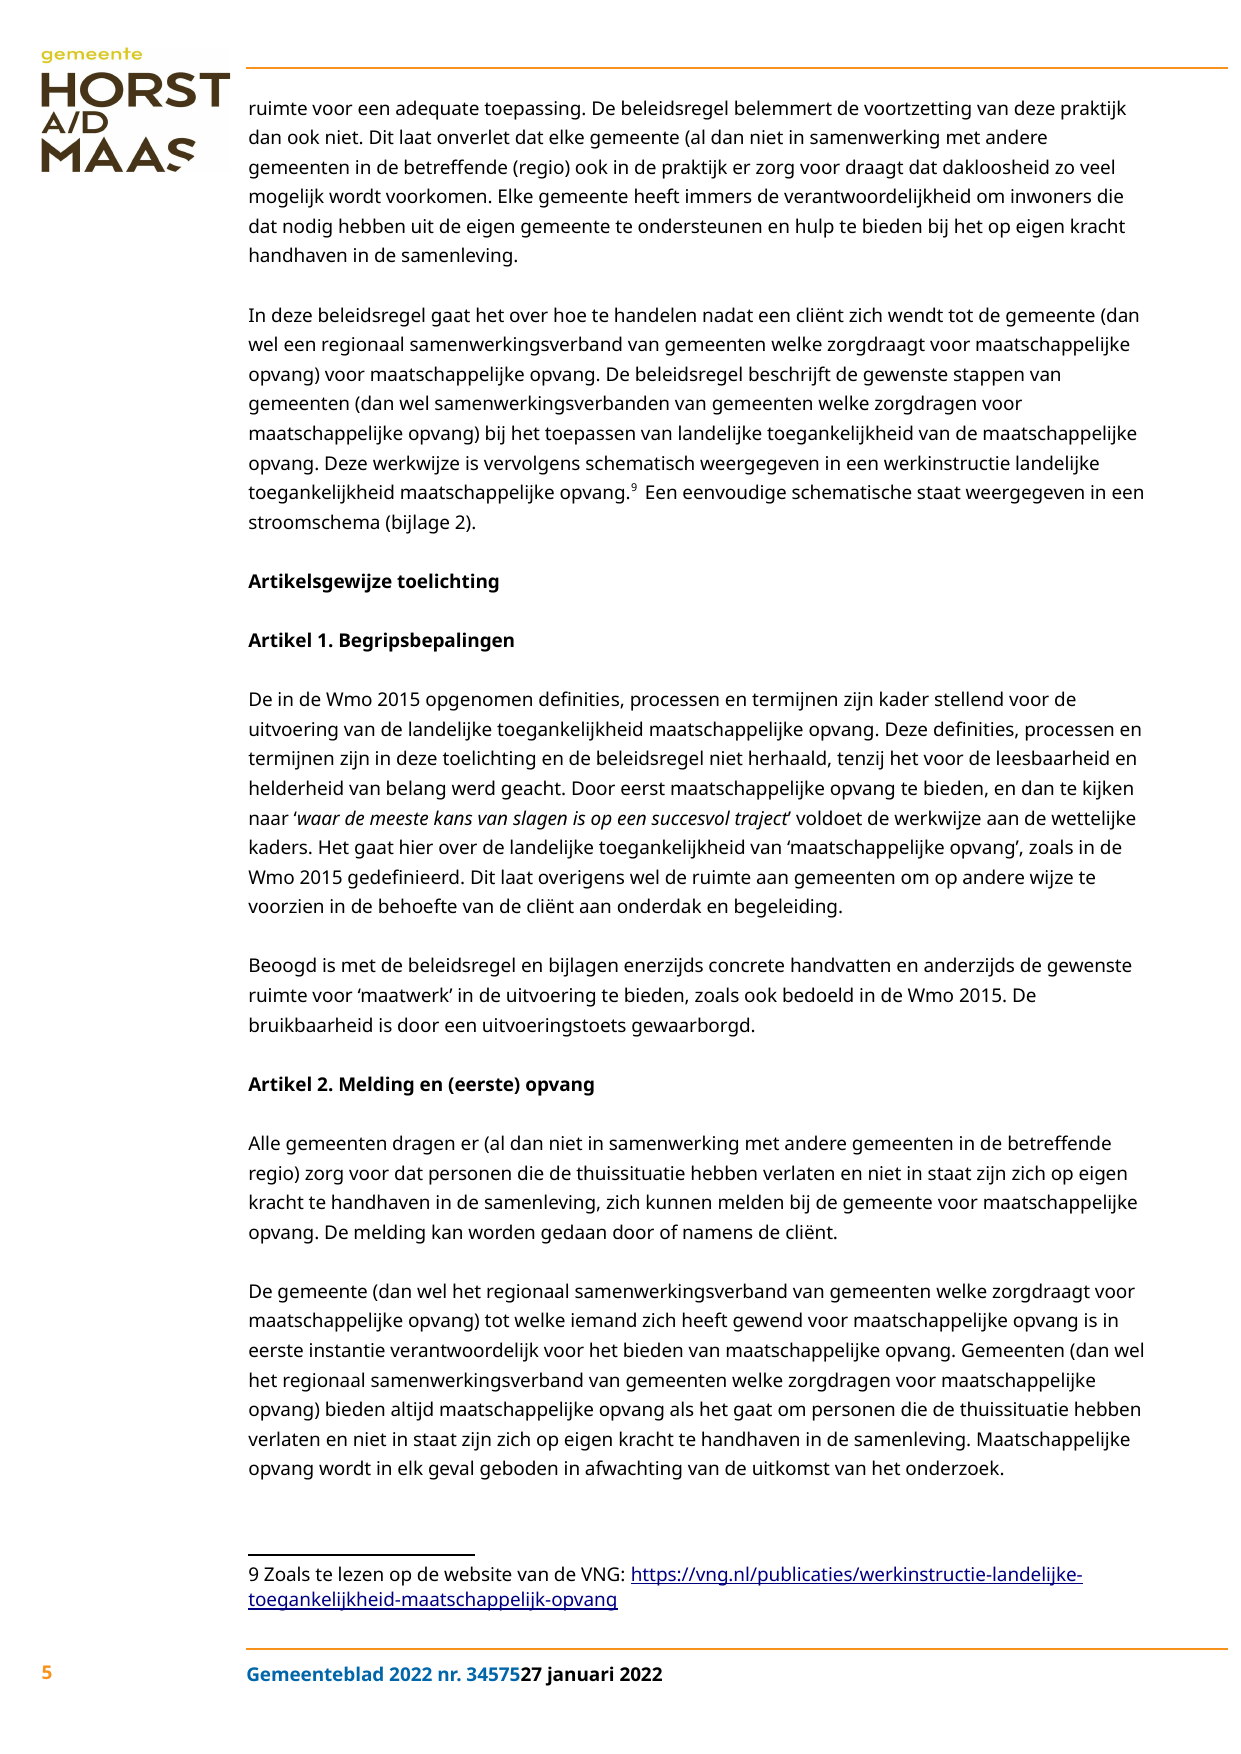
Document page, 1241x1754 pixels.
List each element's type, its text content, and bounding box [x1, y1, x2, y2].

text De gemeente (dan wel het regionaal samenwerkingsverband van gemeenten welke zorgdraagt voor maatschappelijke opvang) tot welke iemand zich heeft gewend voor maatschappelijke opvang is in eerste instantie verantwoordelijk voor het bieden van maatschappelijke opvang. Gemeenten (dan wel het regionaal samenwerkingsverband van gemeenten welke zorgdragen voor maatschappelijke opvang) bieden altijd maatschappelijke opvang als het gaat om personen die de thuissituatie hebben verlaten en niet in staat zijn zich op eigen kracht te handhaven in de samenleving. Maatschappelijke opvang wordt in elk geval geboden in afwachting van de uitkomst van het onderzoek. [248, 1278, 1152, 1481]
text ruimte voor een adequate toepassing. De beleidsregel belemmert de voortzetting van deze praktijk dan ook niet. Dit laat onverlet dat elke gemeente (al dan niet in samenwerking met andere gemeenten in de betreffende (regio) ook in de praktijk er zorg voor draagt dat dakloosheid zo veel mogelijk wordt voorkomen. Elke gemeente heeft immers de verantwoordelijkheid om inwoners die dat nodig hebben uit de eigen gemeente te ondersteunen en hulp te bieden bij het op eigen kracht handhaven in de samenleving. [248, 95, 1152, 268]
text Alle gemeenten dragen er (al dan niet in samenwerking met andere gemeenten in de betreffende regio) zorg voor dat personen die de thuissituatie hebben verlaten en niet in staat zijn zich op eigen kracht te handhaven in de samenleving, zich kunnen melden bij de gemeente voor maatschappelijke opvang. De melding kan worden gedaan door of namens de cliënt. [248, 1130, 1152, 1245]
text De in de Wmo 2015 opgenomen definities, processen en termijnen zijn kader stellend voor de uitvoering van de landelijke toegankelijkheid maatschappelijke opvang. Deze definities, processen en termijnen zijn in deze toelichting en de beleidsregel niet herhaald, tenzij het voor de leesbaarheid en helderheid van belang werd geacht. Door eerst maatschappelijke opvang te bieden, en dan te kijken naar ‘waar de meeste kans van slagen is op een succesvol traject’ voldoet de werkwijze aan de wettelijke kaders. Het gaat hier over de landelijke toegankelijkheid van ‘maatschappelijke opvang’, zoals in de Wmo 2015 gedefinieerd. Dit laat overigens wel de ruimte aan gemeenten om op andere wijze te voorzien in de behoefte van de cliënt aan onderdak en begeleiding. [248, 686, 1152, 919]
text Beoogd is met de beleidsregel en bijlagen enerzijds concrete handvatten en anderzijds de gewenste ruimte voor ‘maatwerk’ in de uitvoering te bieden, zoals ook bedoeld in de Wmo 2015. De bruikbaarheid is door een uitvoeringstoets gewaarborgd. [248, 953, 1152, 1038]
text Artikelsgewijze toelichting [248, 568, 1152, 594]
text Artikel 2. Melding en (eerste) opvang [248, 1071, 1152, 1097]
text In deze beleidsregel gaat het over hoe te handelen nadat een cliënt zich wendt tot de gemeente (dan wel een regionaal samenwerkingsverband van gemeenten welke zorgdraagt voor maatschappelijke opvang) voor maatschappelijke opvang. De beleidsregel beschrijft de gewenste stappen van gemeenten (dan wel samenwerkingsverbanden van gemeenten welke zorgdragen voor maatschappelijke opvang) bij het toepassen van landelijke toegankelijkheid van de maatschappelijke opvang. Deze werkwijze is vervolgens schematisch weergegeven in een werkinstructie landelijke toegankelijkheid maatschappelijke opvang. Een eenvoudige schematische staat weergegeven in een stroomschema (bijlage 2). [248, 302, 1152, 535]
picture [41, 47, 231, 172]
text Zoals te lezen op de website van de VNG: https://vng.nl/publicaties/werkinstructie-landelijke-toegankelijkheid-maatschappelijk-opvang [248, 1561, 1152, 1612]
text Artikel 1. Begripsbepalingen [248, 627, 1152, 653]
